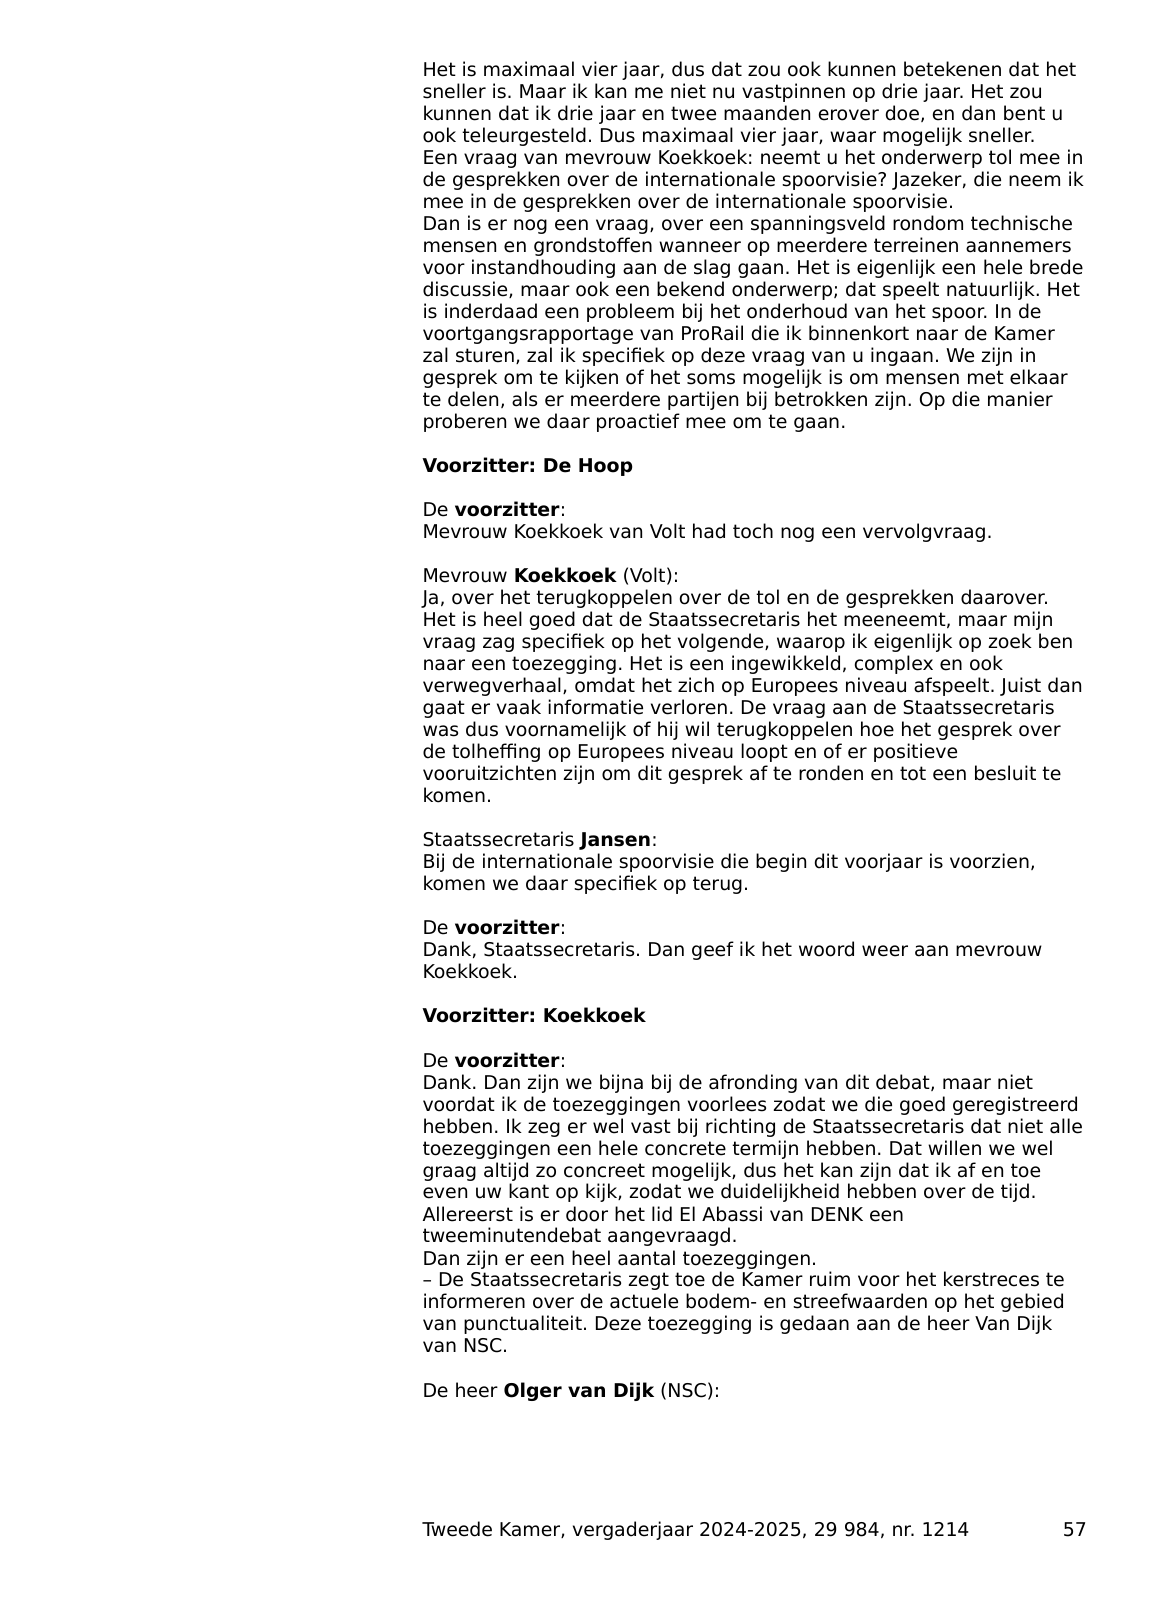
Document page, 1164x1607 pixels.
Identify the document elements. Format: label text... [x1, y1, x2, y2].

text De heer Olger van Dijk (NSC): [422, 1379, 1087, 1401]
text Bij de internationale spoorvisie die begin dit voorjaar is voorzien, komen we daar specifiek op terug. [422, 851, 1087, 895]
text Het is maximaal vier jaar, dus dat zou ook kunnen betekenen dat het sneller is. Maar ik kan me niet nu vastpinnen op drie jaar. Het zou kunnen dat ik drie jaar en twee maanden erover doe, en dan bent u ook teleurgesteld. Dus maximaal vier jaar, waar mogelijk sneller. [422, 59, 1087, 147]
text Mevrouw Koekkoek van Volt had toch nog een vervolgvraag. [422, 521, 1087, 543]
text Een vraag van mevrouw Koekkoek: neemt u het onderwerp tol mee in de gesprekken over de internationale spoorvisie? Jazeker, die neem ik mee in de gesprekken over de internationale spoorvisie. [422, 147, 1087, 213]
text Ja, over het terugkoppelen over de tol en de gesprekken daarover. Het is heel goed dat de Staatssecretaris het meeneemt, maar mijn vraag zag specifiek op het volgende, waarop ik eigenlijk op zoek ben naar een toezegging. Het is een ingewikkeld, complex en ook verwegverhaal, omdat het zich op Europees niveau afspeelt. Juist dan gaat er vaak informatie verloren. De vraag aan de Staatssecretaris was dus voornamelijk of hij wil terugkoppelen hoe het gesprek over de tolheffing op Europees niveau loopt en of er positieve vooruitzichten zijn om dit gesprek af te ronden en tot een besluit te komen. [422, 587, 1087, 807]
subtitle Voorzitter: Koekkoek [422, 1005, 1087, 1027]
text Dank, Staatssecretaris. Dan geef ik het woord weer aan mevrouw Koekkoek. [422, 939, 1087, 983]
text Mevrouw Koekkoek (Volt): [422, 565, 1087, 587]
text Dan is er nog een vraag, over een spanningsveld rondom technische mensen en grondstoffen wanneer op meerdere terreinen aannemers voor instandhouding aan de slag gaan. Het is eigenlijk een hele brede discussie, maar ook een bekend onderwerp; dat speelt natuurlijk. Het is inderdaad een probleem bij het onderhoud van het spoor. In de voortgangsrapportage van ProRail die ik binnenkort naar de Kamer zal sturen, zal ik specifiek op deze vraag van u ingaan. We zijn in gesprek om te kijken of het soms mogelijk is om mensen met elkaar te delen, als er meerdere partijen bij betrokken zijn. Op die manier proberen we daar proactief mee om te gaan. [422, 213, 1087, 433]
text – De Staatssecretaris zegt toe de Kamer ruim voor het kerstreces te informeren over de actuele bodem- en streefwaarden op het gebied van punctualiteit. Deze toezegging is gedaan aan de heer Van Dijk van NSC. [422, 1269, 1087, 1357]
text Dan zijn er een heel aantal toezeggingen. [422, 1247, 1087, 1269]
text Dank. Dan zijn we bijna bij de afronding van dit debat, maar niet voordat ik de toezeggingen voorlees zodat we die goed geregistreerd hebben. Ik zeg er wel vast bij richting de Staatssecretaris dat niet alle toezeggingen een hele concrete termijn hebben. Dat willen we wel graag altijd zo concreet mogelijk, dus het kan zijn dat ik af en toe even uw kant op kijk, zodat we duidelijkheid hebben over de tijd. Allereerst is er door het lid El Abassi van DENK een tweeminutendebat aangevraagd. [422, 1072, 1087, 1247]
text De voorzitter: [422, 499, 1087, 521]
text De voorzitter: [422, 1049, 1087, 1072]
text Staatssecretaris Jansen: [422, 829, 1087, 851]
text De voorzitter: [422, 917, 1087, 939]
subtitle Voorzitter: De Hoop [422, 455, 1087, 477]
